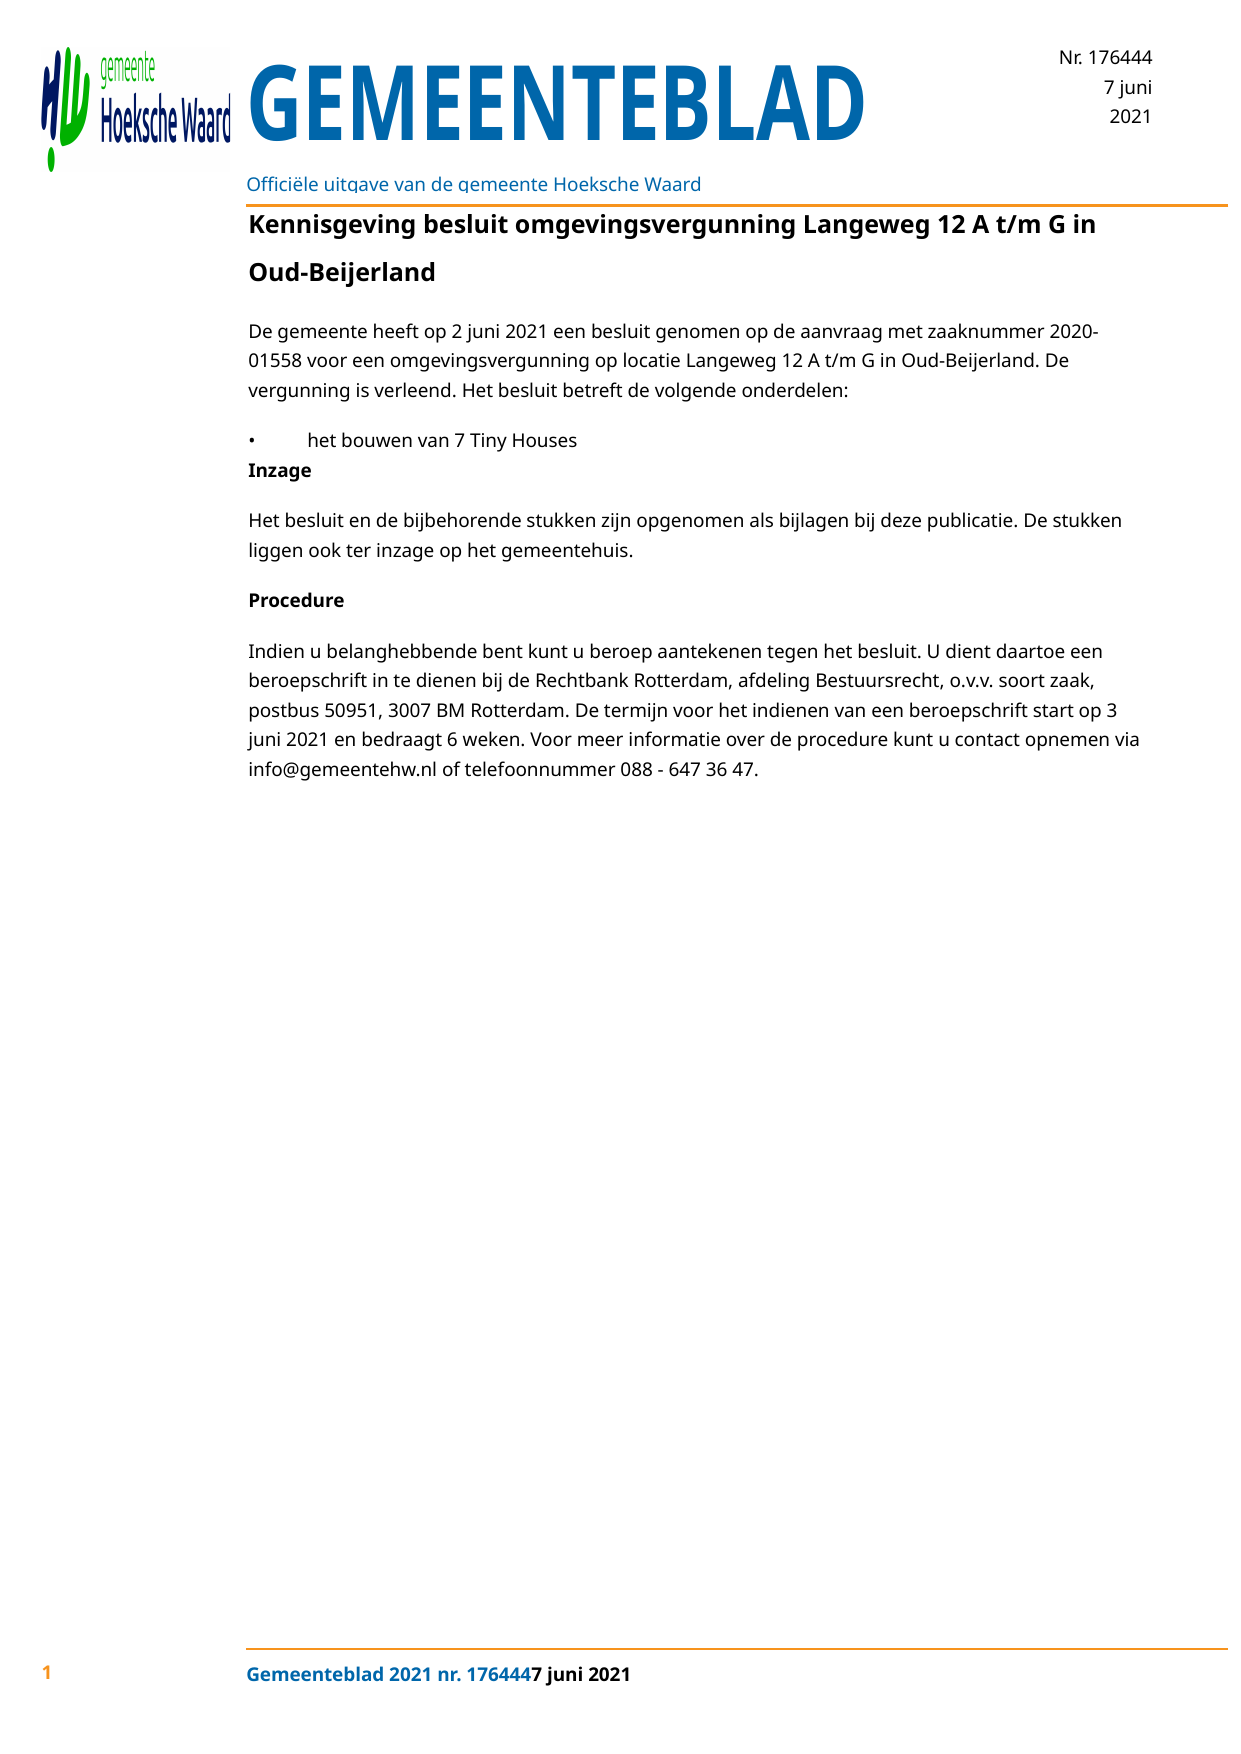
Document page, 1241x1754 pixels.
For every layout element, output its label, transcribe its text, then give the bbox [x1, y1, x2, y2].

text De gemeente heeft op 2 juni 2021 een besluit genomen op de aanvraag met zaaknummer 2020-01558 voor een omgevingsvergunning op locatie Langeweg 12 A t/m G in Oud-Beijerland. De vergunning is verleend. Het besluit betreft de volgende onderdelen: [248, 318, 1152, 403]
text Het besluit en de bijbehorende stukken zijn opgenomen als bijlagen bij deze publicatie. De stukken liggen ook ter inzage op het gemeentehuis. [248, 507, 1152, 563]
picture [41, 47, 231, 172]
text Indien u belanghebbende bent kunt u beroep aantekenen tegen het besluit. U dient daartoe een beroepschrift in te dienen bij de Rechtbank Rotterdam, afdeling Bestuursrecht, o.v.v. soort zaak, postbus 50951, 3007 BM Rotterdam. De termijn voor het indienen van een beroepschrift start op 3 juni 2021 en bedraagt 6 weken. Voor meer informatie over de procedure kunt u contact opnemen via info@gemeentehw.nl of telefoonnummer 088 - 647 36 47. [248, 638, 1152, 782]
list het bouwen van 7 Tiny Houses [248, 427, 1152, 453]
text Inzage [248, 457, 1152, 483]
text Procedure [248, 587, 1152, 613]
text Kennisgeving besluit omgevingsvergunning Langeweg 12 A t/m G in Oud-Beijerland [248, 207, 1152, 288]
